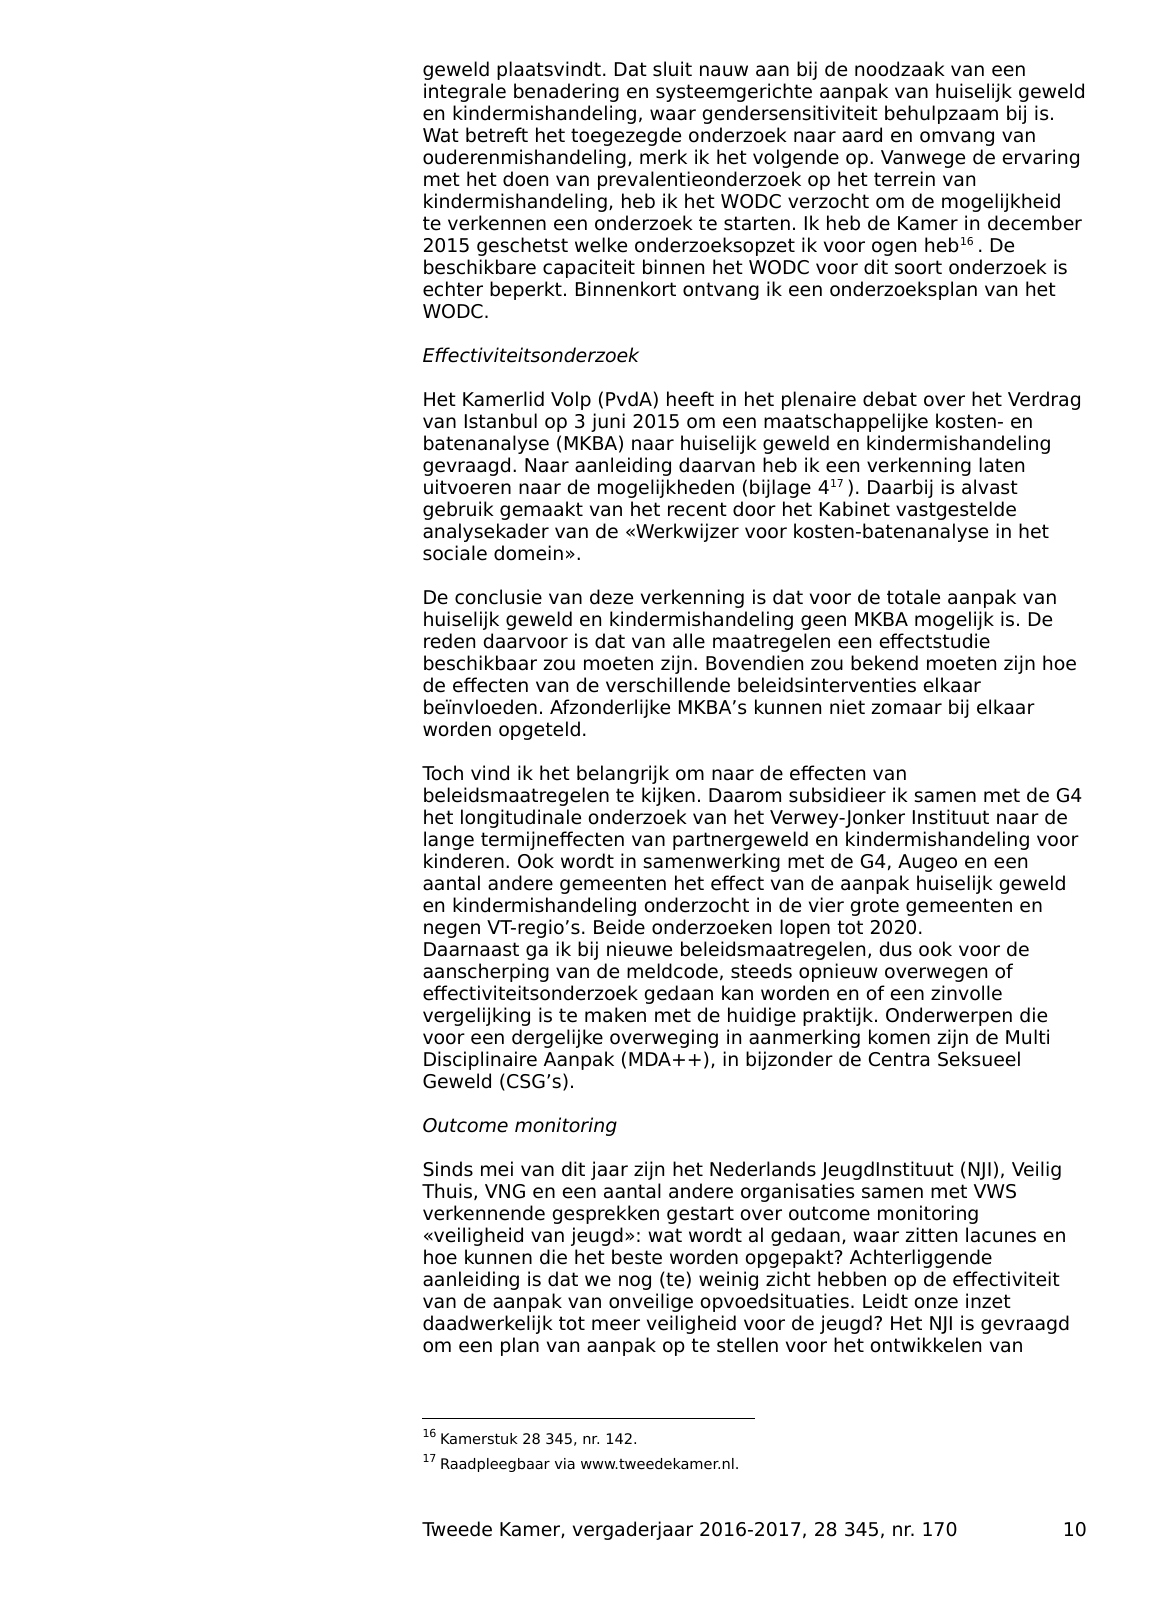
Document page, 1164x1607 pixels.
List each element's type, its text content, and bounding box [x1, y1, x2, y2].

text Daarnaast ga ik bij nieuwe beleidsmaatregelen, dus ook voor de aanscherping van de meldcode, steeds opnieuw overwegen of effectiviteitsonderzoek gedaan kan worden en of een zinvolle vergelijking is te maken met de huidige praktijk. Onderwerpen die voor een dergelijke overweging in aanmerking komen zijn de Multi Disciplinaire Aanpak (MDA++), in bijzonder de Centra Seksueel Geweld (CSG’s). [422, 939, 1087, 1093]
subtitle Effectiviteitsonderzoek [422, 345, 1087, 367]
subtitle Outcome monitoring [422, 1115, 1087, 1137]
text De conclusie van deze verkenning is dat voor de totale aanpak van huiselijk geweld en kindermishandeling geen MKBA mogelijk is. De reden daarvoor is dat van alle maatregelen een effectstudie beschikbaar zou moeten zijn. Bovendien zou bekend moeten zijn hoe de effecten van de verschillende beleidsinterventies elkaar beïnvloeden. Afzonderlijke MKBA’s kunnen niet zomaar bij elkaar worden opgeteld. [422, 587, 1087, 741]
text Wat betreft het toegezegde onderzoek naar aard en omvang van ouderenmishandeling, merk ik het volgende op. Vanwege de ervaring met het doen van prevalentieonderzoek op het terrein van kindermishandeling, heb ik het WODC verzocht om de mogelijkheid te verkennen een onderzoek te starten. Ik heb de Kamer in december 2015 geschetst welke onderzoeksopzet ik voor ogen heb. De beschikbare capaciteit binnen het WODC voor dit soort onderzoek is echter beperkt. Binnenkort ontvang ik een onderzoeksplan van het WODC. [422, 125, 1087, 323]
text Raadpleegbaar via www.tweedekamer.nl. [422, 1452, 1087, 1474]
text geweld plaatsvindt. Dat sluit nauw aan bij de noodzaak van een integrale benadering en systeemgerichte aanpak van huiselijk geweld en kindermishandeling, waar gendersensitiviteit behulpzaam bij is. [422, 59, 1087, 125]
text Kamerstuk 28 345, nr. 142. [422, 1427, 1087, 1449]
text Toch vind ik het belangrijk om naar de effecten van beleidsmaatregelen te kijken. Daarom subsidieer ik samen met de G4 het longitudinale onderzoek van het Verwey-Jonker Instituut naar de lange termijneffecten van partnergeweld en kindermishandeling voor kinderen. Ook wordt in samenwerking met de G4, Augeo en een aantal andere gemeenten het effect van de aanpak huiselijk geweld en kindermishandeling onderzocht in de vier grote gemeenten en negen VT-regio’s. Beide onderzoeken lopen tot 2020. [422, 763, 1087, 939]
text Sinds mei van dit jaar zijn het Nederlands JeugdInstituut (NJI), Veilig Thuis, VNG en een aantal andere organisaties samen met VWS verkennende gesprekken gestart over outcome monitoring «veiligheid van jeugd»: wat wordt al gedaan, waar zitten lacunes en hoe kunnen die het beste worden opgepakt? Achterliggende aanleiding is dat we nog (te) weinig zicht hebben op de effectiviteit van de aanpak van onveilige opvoedsituaties. Leidt onze inzet daadwerkelijk tot meer veiligheid voor de jeugd? Het NJI is gevraagd om een plan van aanpak op te stellen voor het ontwikkelen van [422, 1159, 1087, 1357]
text Het Kamerlid Volp (PvdA) heeft in het plenaire debat over het Verdrag van Istanbul op 3 juni 2015 om een maatschappelijke kosten- en batenanalyse (MKBA) naar huiselijk geweld en kindermishandeling gevraagd. Naar aanleiding daarvan heb ik een verkenning laten uitvoeren naar de mogelijkheden (bijlage 4). Daarbij is alvast gebruik gemaakt van het recent door het Kabinet vastgestelde analysekader van de «Werkwijzer voor kosten-batenanalyse in het sociale domein». [422, 389, 1087, 565]
